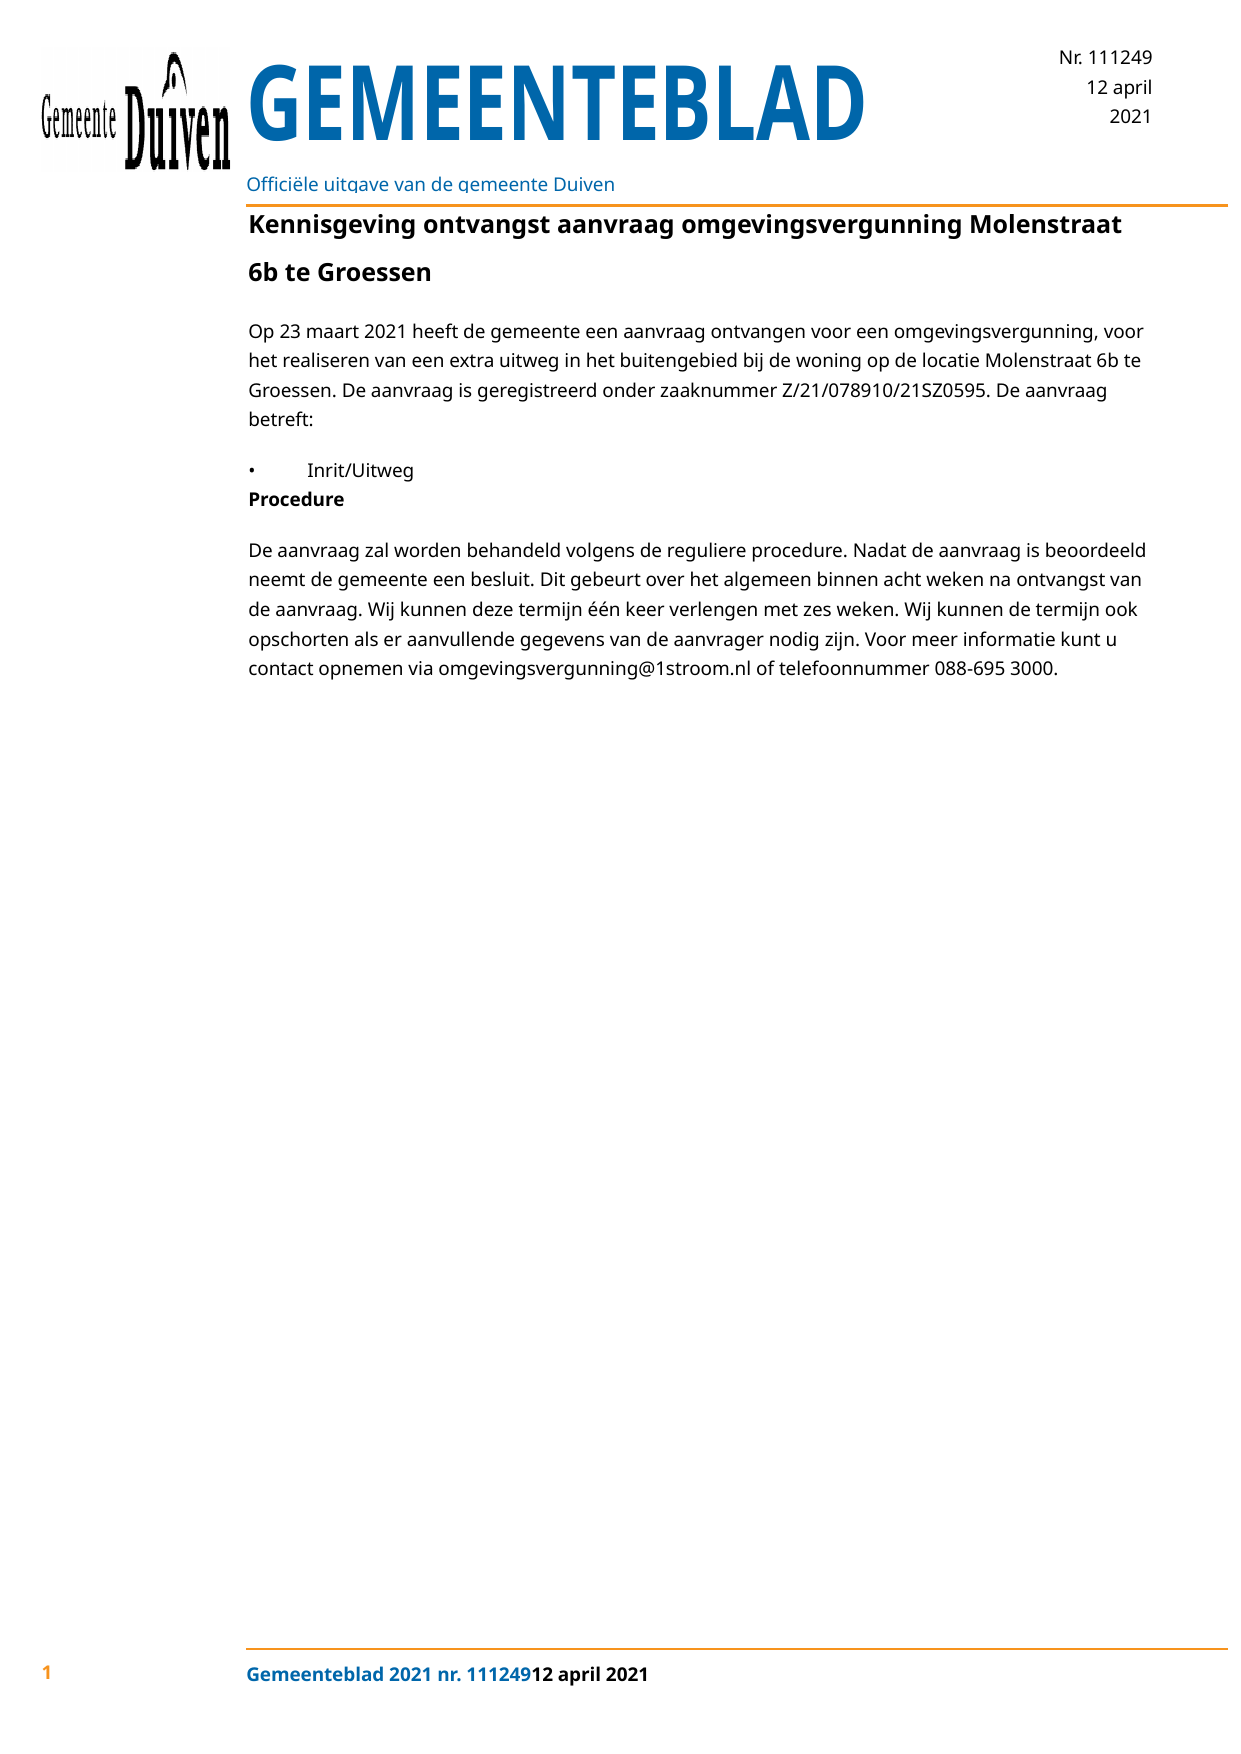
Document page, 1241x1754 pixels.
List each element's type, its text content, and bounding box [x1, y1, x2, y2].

list Inrit/Uitweg [248, 457, 1152, 483]
text Kennisgeving ontvangst aanvraag omgevingsvergunning Molenstraat 6b te Groessen [248, 207, 1152, 288]
picture [41, 47, 231, 172]
text Procedure [248, 487, 1152, 512]
text Op 23 maart 2021 heeft de gemeente een aanvraag ontvangen voor een omgevingsvergunning, voor het realiseren van een extra uitweg in het buitengebied bij de woning op de locatie Molenstraat 6b te Groessen. De aanvraag is geregistreerd onder zaaknummer Z/21/078910/21SZ0595. De aanvraag betreft: [248, 318, 1152, 432]
text De aanvraag zal worden behandeld volgens de reguliere procedure. Nadat de aanvraag is beoordeeld neemt de gemeente een besluit. Dit gebeurt over het algemeen binnen acht weken na ontvangst van de aanvraag. Wij kunnen deze termijn één keer verlengen met zes weken. Wij kunnen de termijn ook opschorten als er aanvullende gegevens van de aanvrager nodig zijn. Voor meer informatie kunt u contact opnemen via omgevingsvergunning@1stroom.nl of telefoonnummer 088-695 3000. [248, 537, 1152, 681]
